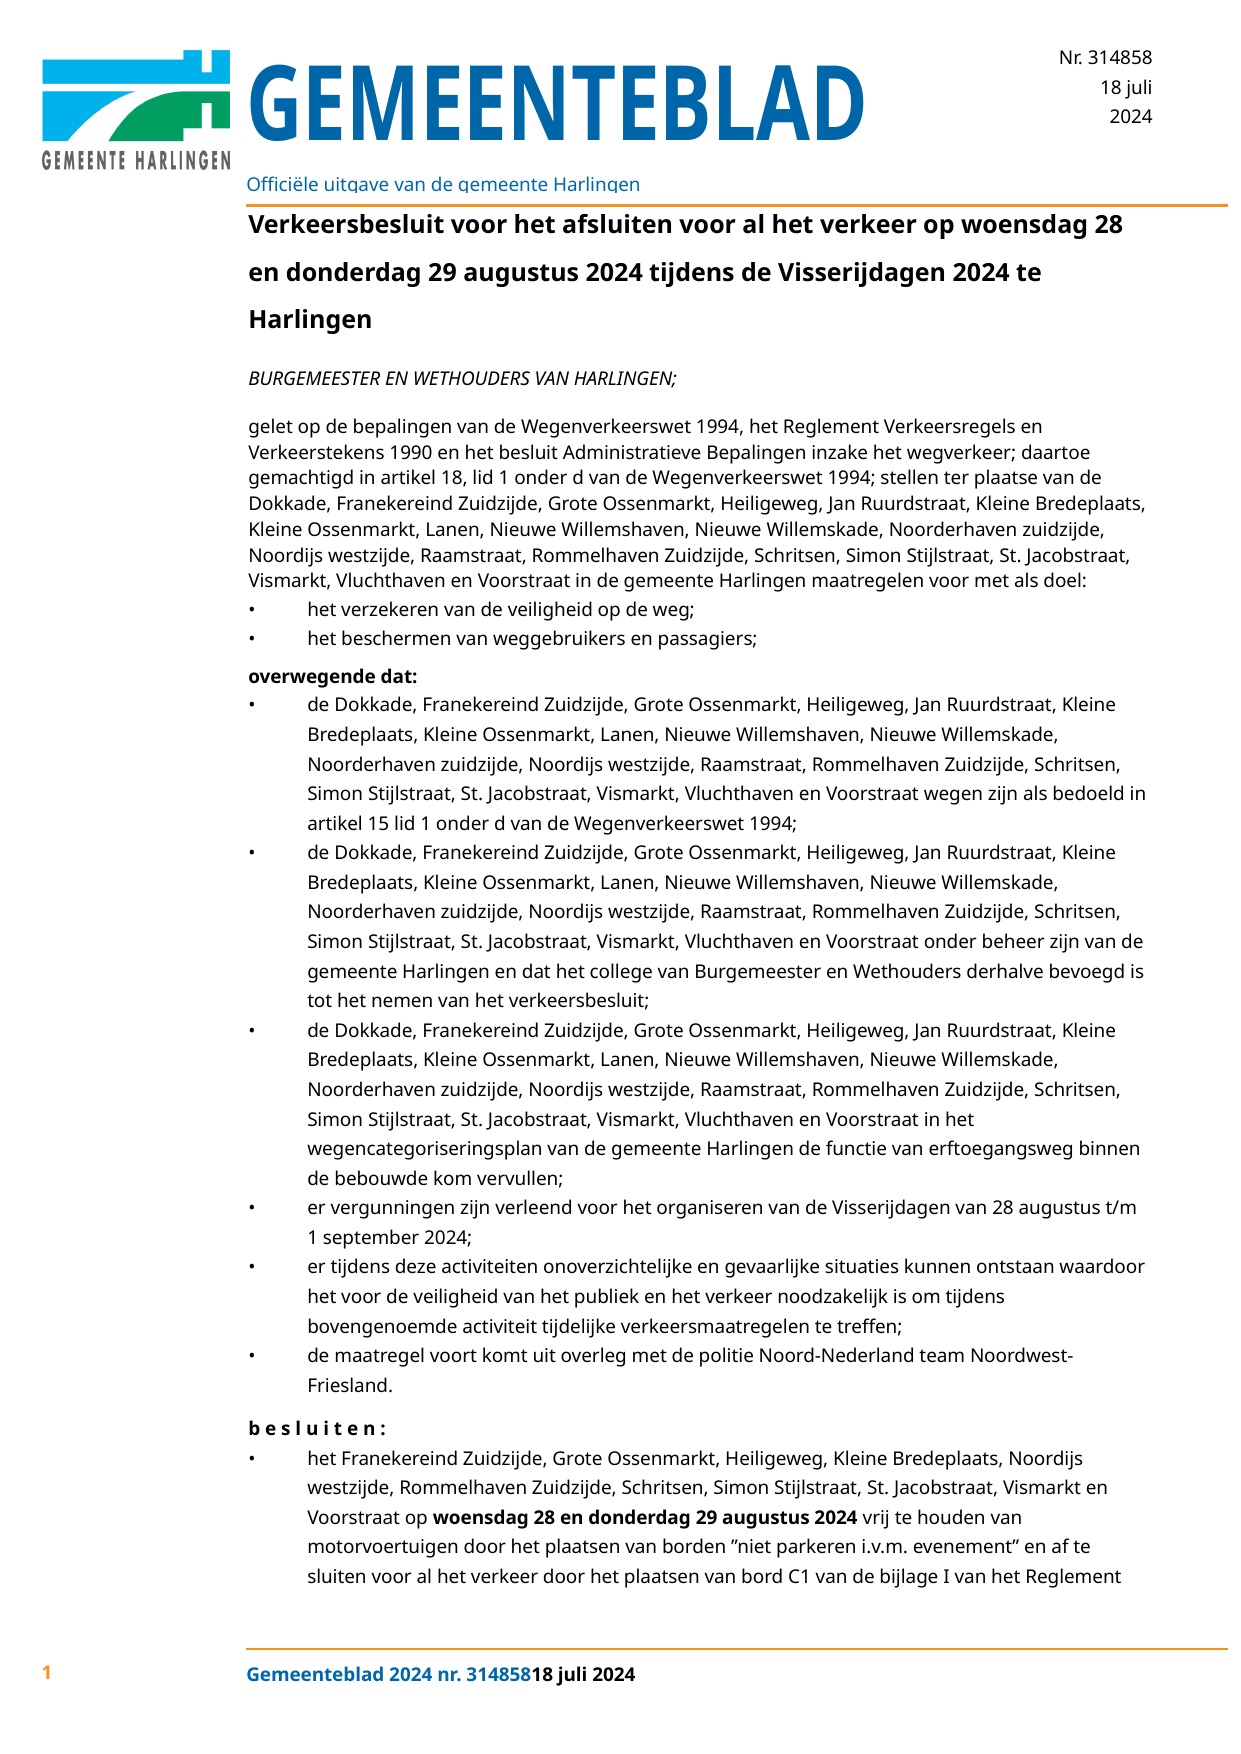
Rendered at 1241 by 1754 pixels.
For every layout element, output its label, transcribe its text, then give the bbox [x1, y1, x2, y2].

list de maatregel voort komt uit overleg met de politie Noord-Nederland team Noordwest-Friesland. [248, 1342, 1152, 1398]
picture [41, 47, 231, 172]
list de Dokkade, Franekereind Zuidzijde, Grote Ossenmarkt, Heiligeweg, Jan Ruurdstraat, Kleine Bredeplaats, Kleine Ossenmarkt, Lanen, Nieuwe Willemshaven, Nieuwe Willemskade, Noorderhaven zuidzijde, Noordijs westzijde, Raamstraat, Rommelhaven Zuidzijde, Schritsen, Simon Stijlstraat, St. Jacobstraat, Vismarkt, Vluchthaven en Voorstraat in het wegencategoriseringsplan van de gemeente Harlingen de functie van erftoegangsweg binnen de bebouwde kom vervullen; [248, 1017, 1152, 1191]
list de Dokkade, Franekereind Zuidzijde, Grote Ossenmarkt, Heiligeweg, Jan Ruurdstraat, Kleine Bredeplaats, Kleine Ossenmarkt, Lanen, Nieuwe Willemshaven, Nieuwe Willemskade, Noorderhaven zuidzijde, Noordijs westzijde, Raamstraat, Rommelhaven Zuidzijde, Schritsen, Simon Stijlstraat, St. Jacobstraat, Vismarkt, Vluchthaven en Voorstraat onder beheer zijn van de gemeente Harlingen en dat het college van Burgemeester en Wethouders derhalve bevoegd is tot het nemen van het verkeersbesluit; [248, 839, 1152, 1013]
text b e s l u i t e n : [248, 1415, 1152, 1441]
list het beschermen van weggebruikers en passagiers; [248, 625, 1152, 651]
list er vergunningen zijn verleend voor het organiseren van de Visserijdagen van 28 augustus t/m 1 september 2024; [248, 1194, 1152, 1250]
text Verkeersbesluit voor het afsluiten voor al het verkeer op woensdag 28 en donderdag 29 augustus 2024 tijdens de Visserijdagen 2024 te Harlingen [248, 207, 1152, 336]
list er tijdens deze activiteiten onoverzichtelijke en gevaarlijke situaties kunnen ontstaan waardoor het voor de veiligheid van het publiek en het verkeer noodzakelijk is om tijdens bovengenoemde activiteit tijdelijke verkeersmaatregelen te treffen; [248, 1254, 1152, 1339]
list het verzekeren van de veiligheid op de weg; [248, 596, 1152, 622]
text gelet op de bepalingen van de Wegenverkeerswet 1994, het Reglement Verkeersregels en Verkeerstekens 1990 en het besluit Administratieve Bepalingen inzake het wegverkeer; daartoe gemachtigd in artikel 18, lid 1 onder d van de Wegenverkeerswet 1994; stellen ter plaatse van de Dokkade, Franekereind Zuidzijde, Grote Ossenmarkt, Heiligeweg, Jan Ruurdstraat, Kleine Bredeplaats, Kleine Ossenmarkt, Lanen, Nieuwe Willemshaven, Nieuwe Willemskade, Noorderhaven zuidzijde, Noordijs westzijde, Raamstraat, Rommelhaven Zuidzijde, Schritsen, Simon Stijlstraat, St. Jacobstraat, Vismarkt, Vluchthaven en Voorstraat in de gemeente Harlingen maatregelen voor met als doel: [248, 413, 1152, 593]
text BURGEMEESTER EN WETHOUDERS VAN HARLINGEN; [248, 366, 1152, 391]
list het Franekereind Zuidzijde, Grote Ossenmarkt, Heiligeweg, Kleine Bredeplaats, Noordijs westzijde, Rommelhaven Zuidzijde, Schritsen, Simon Stijlstraat, St. Jacobstraat, Vismarkt en Voorstraat op woensdag 28 en donderdag 29 augustus 2024 vrij te houden van motorvoertuigen door het plaatsen van borden ”niet parkeren i.v.m. evenement” en af te sluiten voor al het verkeer door het plaatsen van bord C1 van de bijlage I van het Reglement [248, 1445, 1152, 1589]
text overwegende dat: [248, 663, 1152, 689]
list de Dokkade, Franekereind Zuidzijde, Grote Ossenmarkt, Heiligeweg, Jan Ruurdstraat, Kleine Bredeplaats, Kleine Ossenmarkt, Lanen, Nieuwe Willemshaven, Nieuwe Willemskade, Noorderhaven zuidzijde, Noordijs westzijde, Raamstraat, Rommelhaven Zuidzijde, Schritsen, Simon Stijlstraat, St. Jacobstraat, Vismarkt, Vluchthaven en Voorstraat wegen zijn als bedoeld in artikel 15 lid 1 onder d van de Wegenverkeerswet 1994; [248, 692, 1152, 836]
